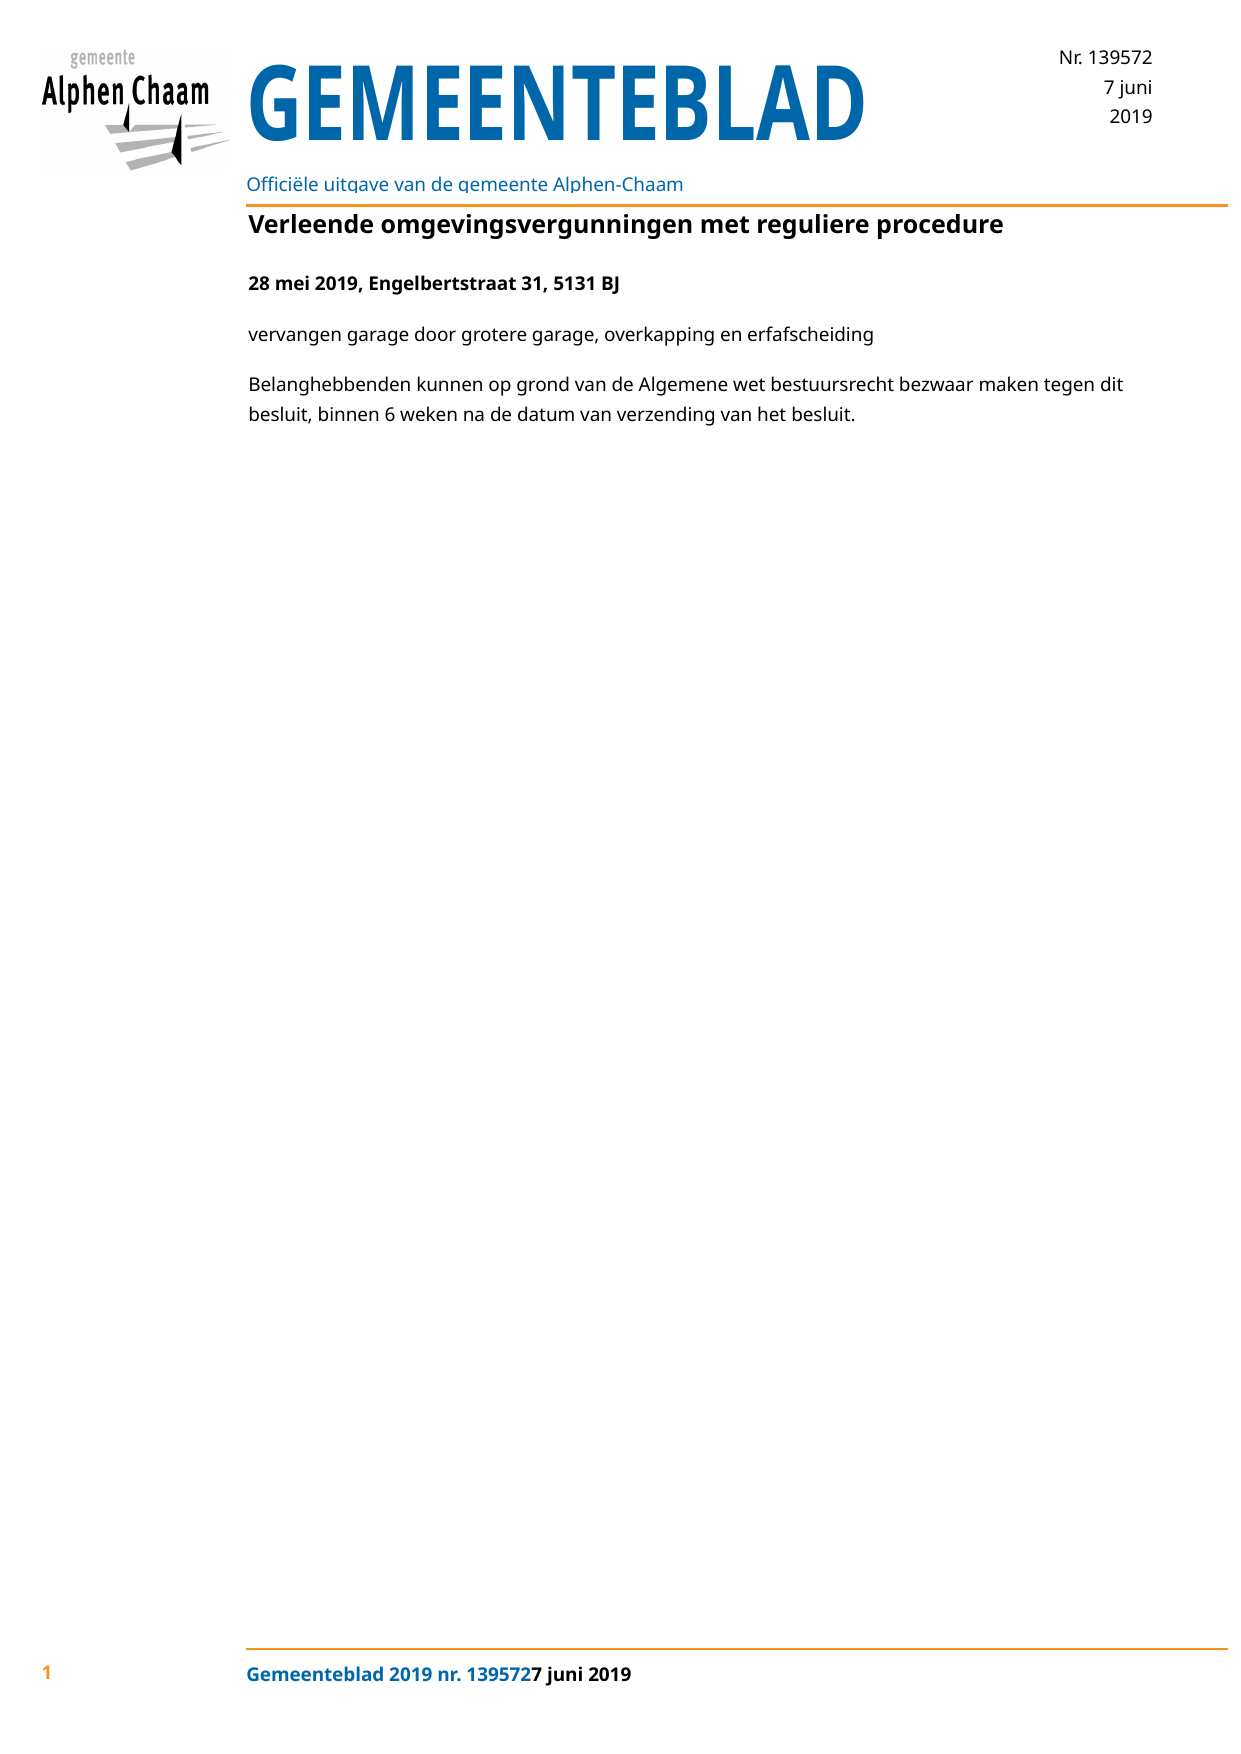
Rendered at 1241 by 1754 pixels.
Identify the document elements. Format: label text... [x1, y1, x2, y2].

text 28 mei 2019, Engelbertstraat 31, 5131 BJ [248, 270, 1152, 296]
text vervangen garage door grotere garage, overkapping en erfafscheiding [248, 321, 1152, 346]
text Verleende omgevingsvergunningen met reguliere procedure [248, 207, 1152, 241]
text Belanghebbenden kunnen op grond van de Algemene wet bestuursrecht bezwaar maken tegen dit besluit, binnen 6 weken na de datum van verzending van het besluit. [248, 371, 1152, 426]
picture [41, 47, 231, 172]
